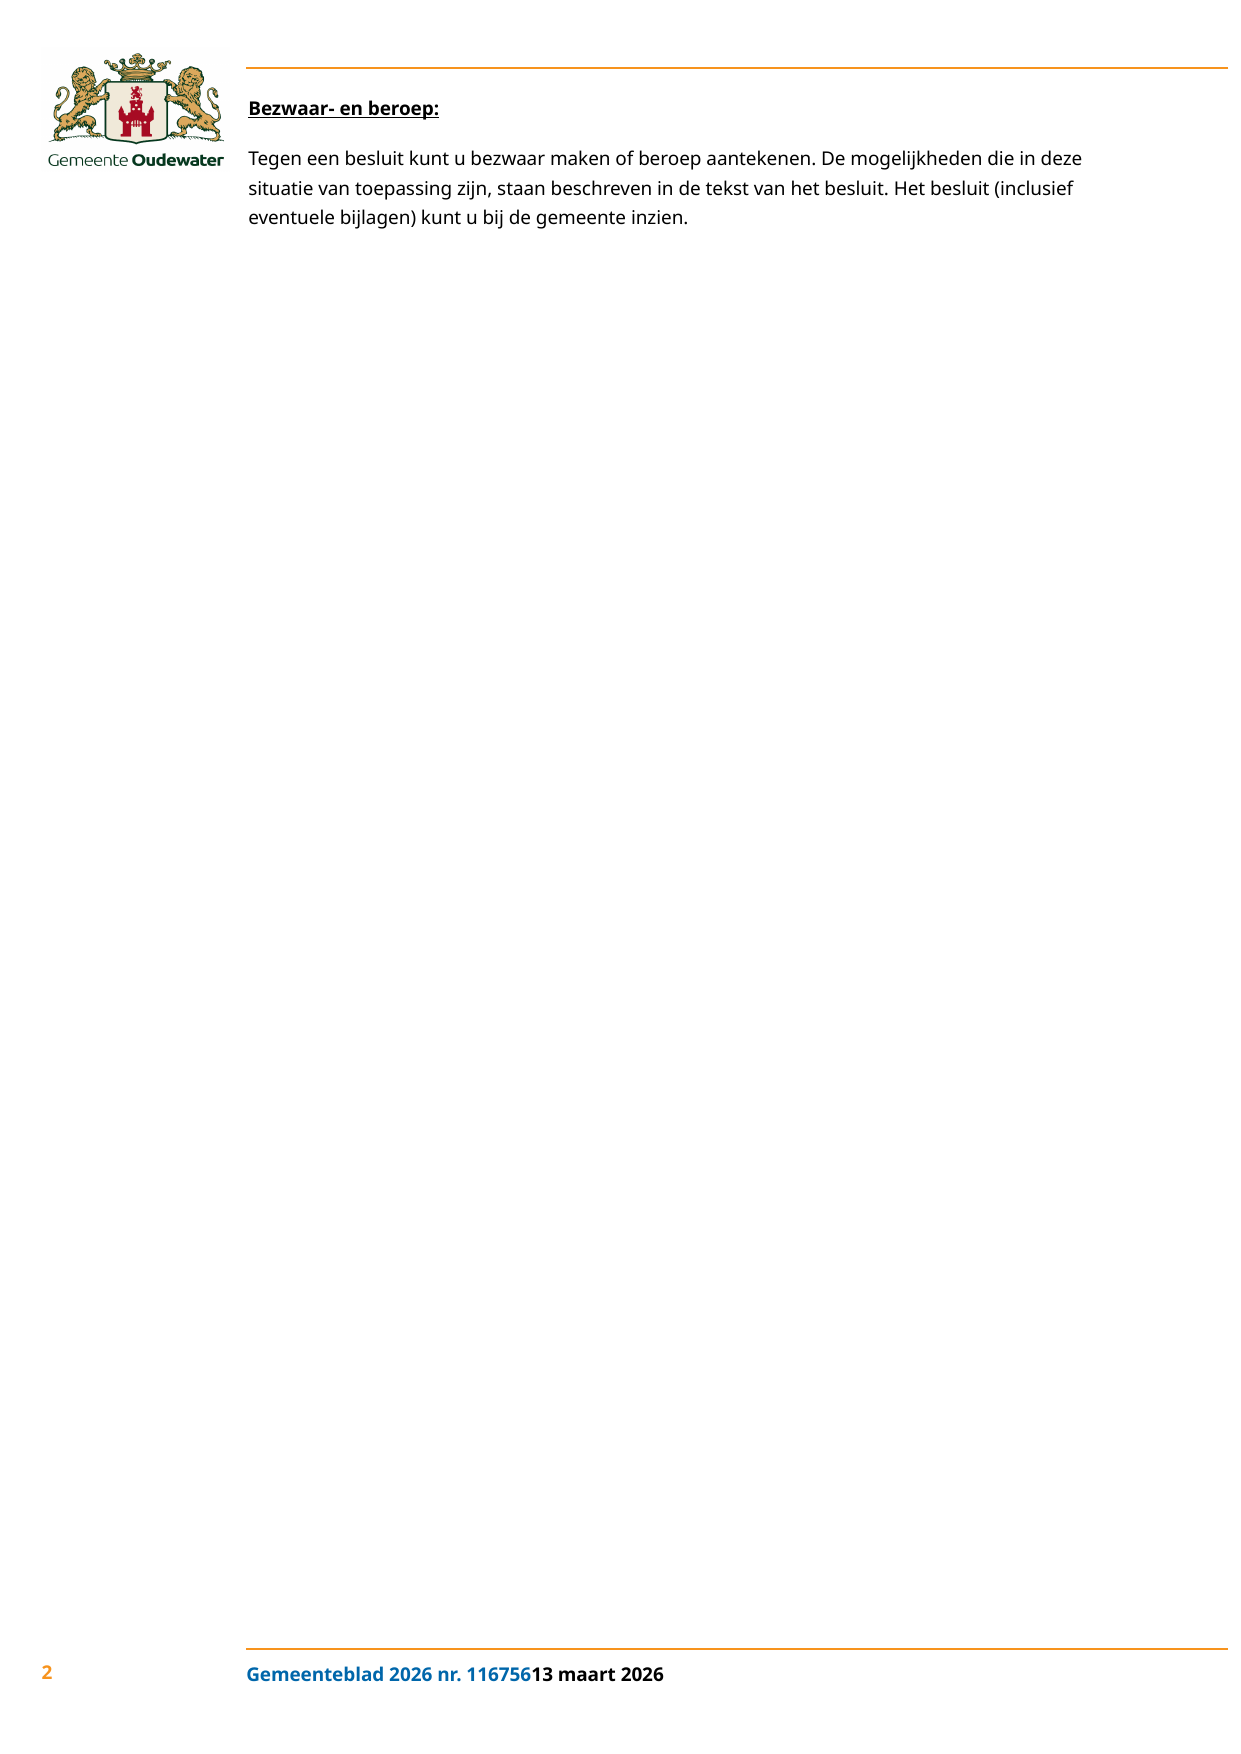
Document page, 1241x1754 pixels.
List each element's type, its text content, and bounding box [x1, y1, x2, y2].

text Bezwaar- en beroep: [248, 95, 1152, 121]
text Tegen een besluit kunt u bezwaar maken of beroep aantekenen. De mogelijkheden die in deze situatie van toepassing zijn, staan beschreven in de tekst van het besluit. Het besluit (inclusief eventuele bijlagen) kunt u bij de gemeente inzien. [248, 145, 1152, 230]
picture [41, 47, 231, 172]
